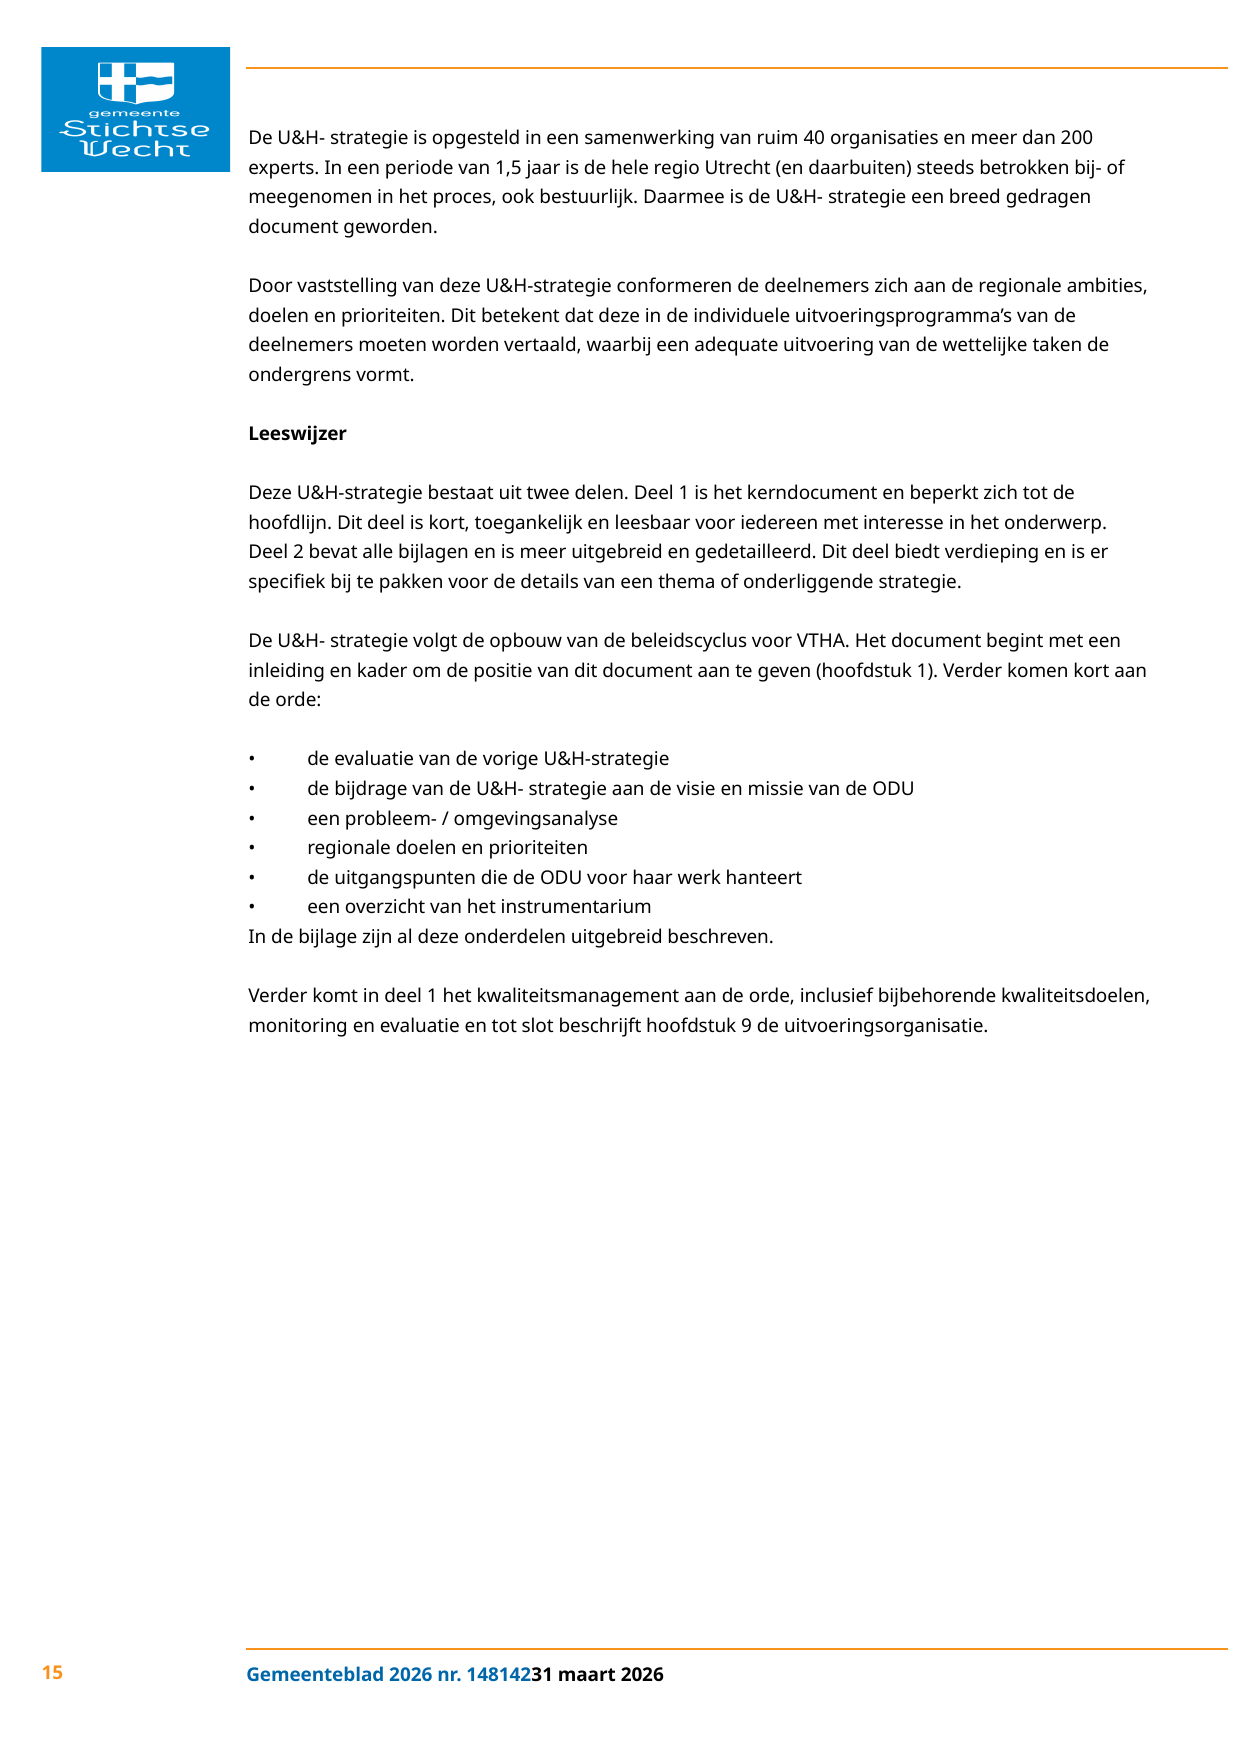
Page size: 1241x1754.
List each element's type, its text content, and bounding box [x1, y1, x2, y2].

text Door vaststelling van deze U&H-strategie conformeren de deelnemers zich aan de regionale ambities, doelen en prioriteiten. Dit betekent dat deze in de individuele uitvoeringsprogramma’s van de deelnemers moeten worden vertaald, waarbij een adequate uitvoering van de wettelijke taken de ondergrens vormt. [248, 272, 1152, 387]
list regionale doelen en prioriteiten [248, 834, 1152, 860]
text De U&H- strategie is opgesteld in een samenwerking van ruim 40 organisaties en meer dan 200 experts. In een periode van 1,5 jaar is de hele regio Utrecht (en daarbuiten) steeds betrokken bij- of meegenomen in het proces, ook bestuurlijk. Daarmee is de U&H- strategie een breed gedragen document geworden. [248, 124, 1152, 239]
text Deze U&H-strategie bestaat uit twee delen. Deel 1 is het kerndocument en beperkt zich tot de hoofdlijn. Dit deel is kort, toegankelijk en leesbaar voor iedereen met interesse in het onderwerp. Deel 2 bevat alle bijlagen en is meer uitgebreid en gedetailleerd. Dit deel biedt verdieping en is er specifiek bij te pakken voor de details van een thema of onderliggende strategie. [248, 479, 1152, 594]
text Verder komt in deel 1 het kwaliteitsmanagement aan de orde, inclusief bijbehorende kwaliteitsdoelen, monitoring en evaluatie en tot slot beschrijft hoofdstuk 9 de uitvoeringsorganisatie. [248, 982, 1152, 1038]
list een overzicht van het instrumentarium [248, 893, 1152, 919]
list de evaluatie van de vorige U&H-strategie [248, 746, 1152, 771]
text Leeswijzer [248, 420, 1152, 446]
list de bijdrage van de U&H- strategie aan de visie en missie van de ODU [248, 775, 1152, 801]
text In de bijlage zijn al deze onderdelen uitgebreid beschreven. [248, 923, 1152, 949]
list een probleem- / omgevingsanalyse [248, 805, 1152, 831]
picture [99, 63, 135, 101]
text De U&H- strategie volgt de opbouw van de beleidscyclus voor VTHA. Het document begint met een inleiding en kader om de positie van dit document aan te geven (hoofdstuk 1). Verder komen kort aan de orde: [248, 627, 1152, 712]
picture [137, 63, 174, 103]
list de uitgangspunten die de ODU voor haar werk hanteert [248, 864, 1152, 890]
